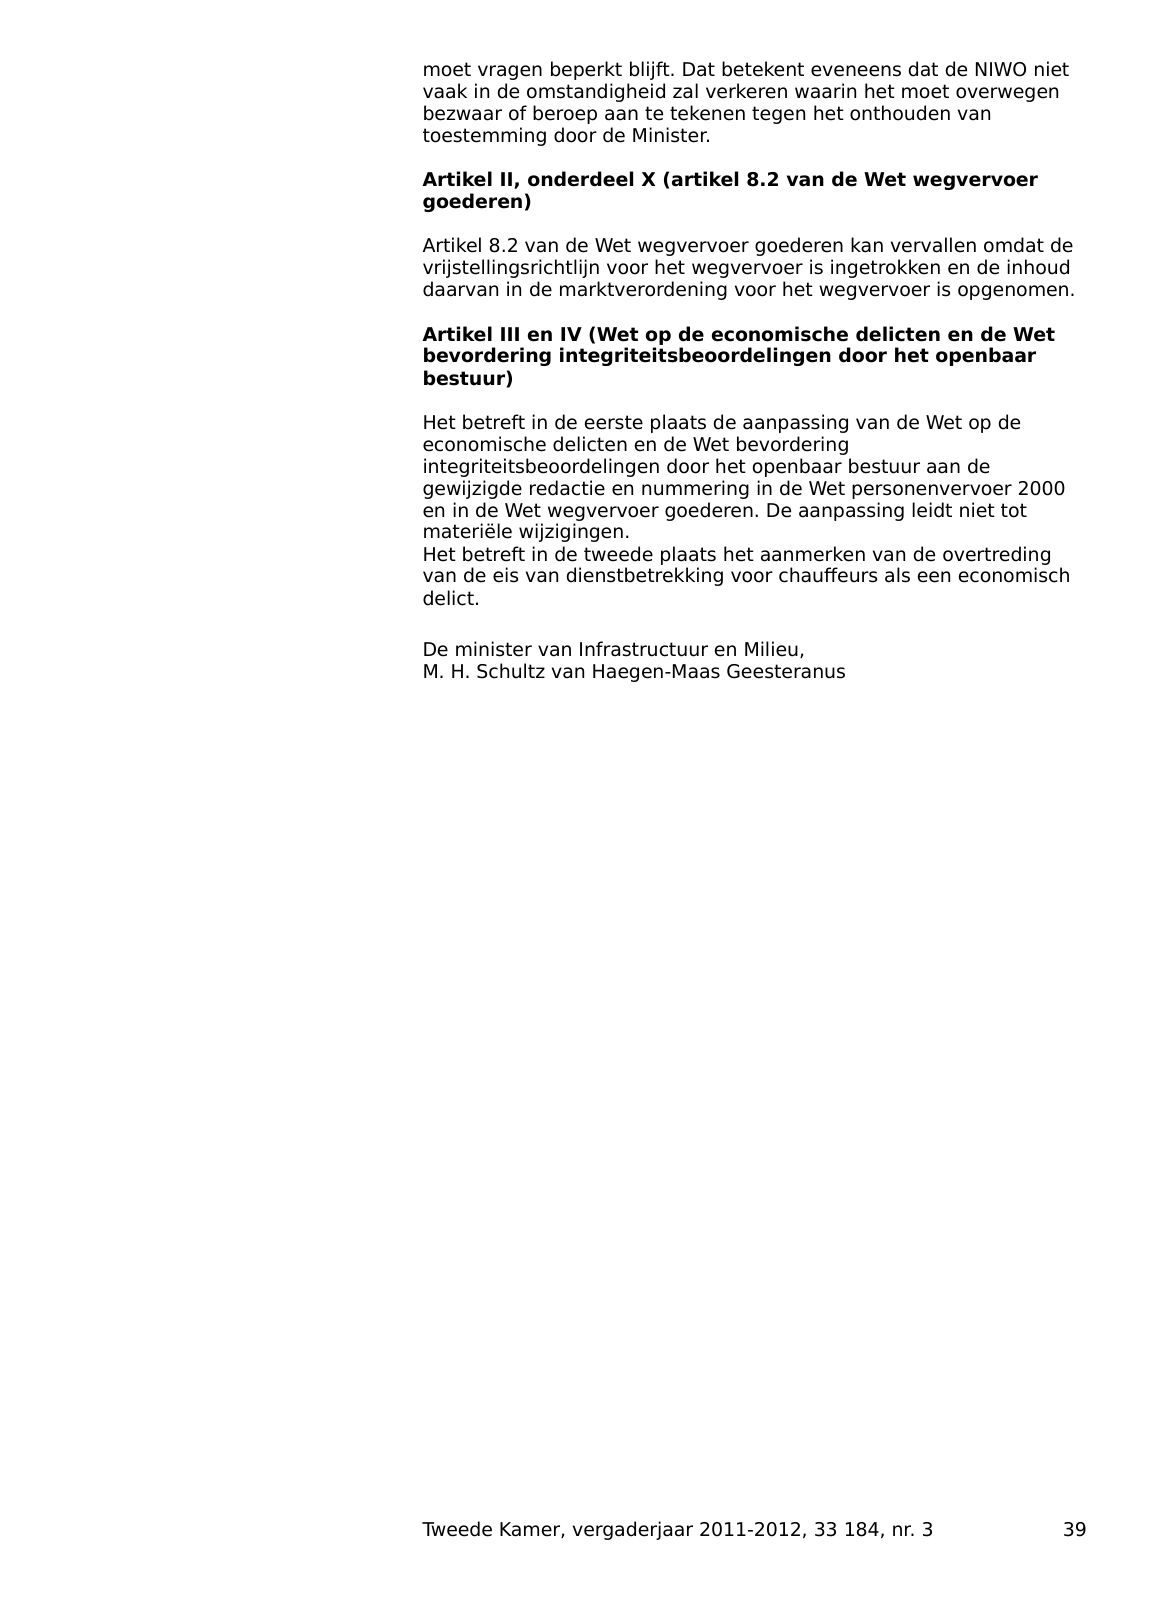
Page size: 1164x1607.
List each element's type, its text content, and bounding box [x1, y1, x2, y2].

subtitle Artikel II, onderdeel X (artikel 8.2 van de Wet wegvervoer goederen) [422, 169, 1087, 213]
text Artikel 8.2 van de Wet wegvervoer goederen kan vervallen omdat de vrijstellingsrichtlijn voor het wegvervoer is ingetrokken en de inhoud daarvan in de marktverordening voor het wegvervoer is opgenomen. [422, 235, 1087, 301]
text moet vragen beperkt blijft. Dat betekent eveneens dat de NIWO niet vaak in de omstandigheid zal verkeren waarin het moet overwegen bezwaar of beroep aan te tekenen tegen het onthouden van toestemming door de Minister. [422, 59, 1087, 147]
text De minister van Infrastructuur en Milieu, M. H. Schultz van Haegen-Maas Geesteranus [422, 639, 1087, 683]
text Het betreft in de tweede plaats het aanmerken van de overtreding van de eis van dienstbetrekking voor chauffeurs als een economisch delict. [422, 543, 1087, 609]
subtitle Artikel III en IV (Wet op de economische delicten en de Wet bevordering integriteitsbeoordelingen door het openbaar bestuur) [422, 323, 1087, 389]
text Het betreft in de eerste plaats de aanpassing van de Wet op de economische delicten en de Wet bevordering integriteitsbeoordelingen door het openbaar bestuur aan de gewijzigde redactie en nummering in de Wet personenvervoer 2000 en in de Wet wegvervoer goederen. De aanpassing leidt niet tot materiële wijzigingen. [422, 412, 1087, 543]
